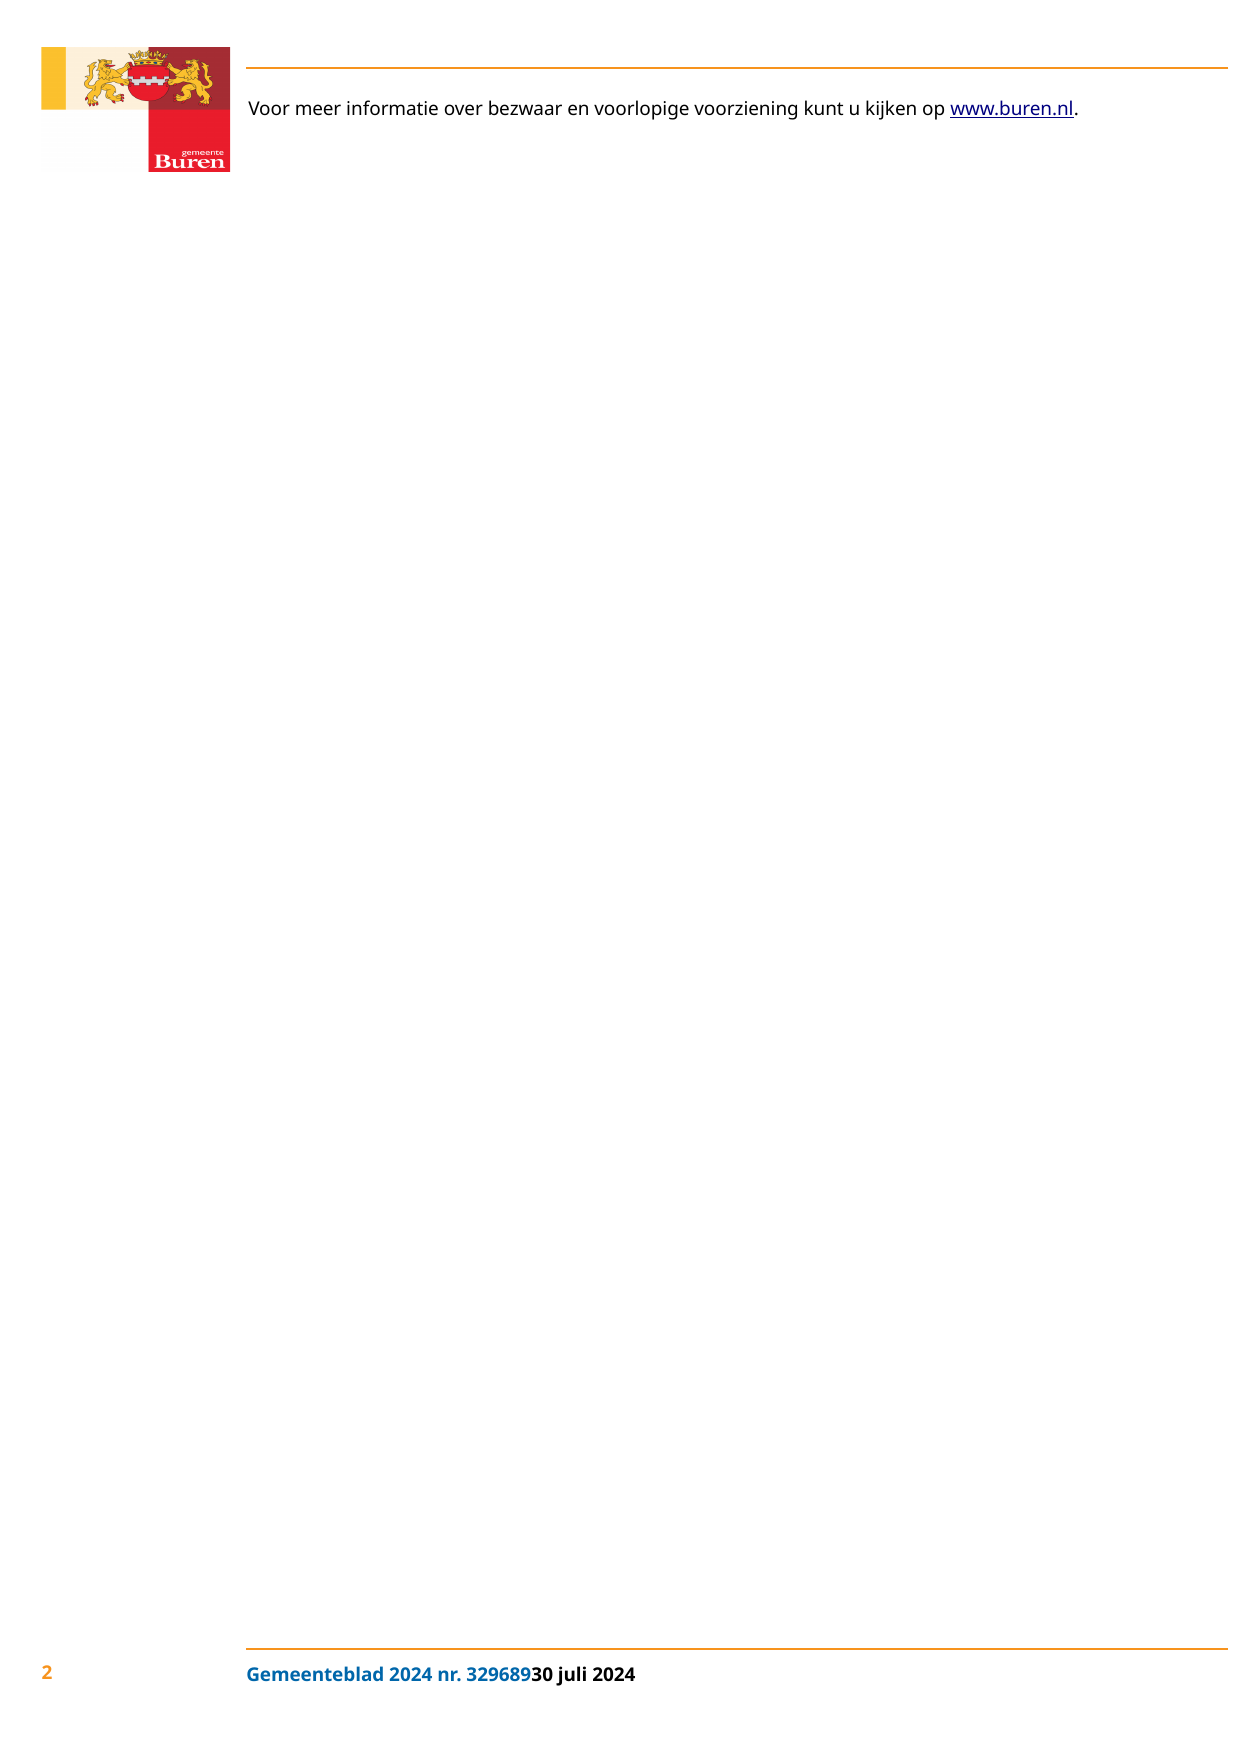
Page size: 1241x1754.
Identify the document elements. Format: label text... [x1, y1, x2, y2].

text Voor meer informatie over bezwaar en voorlopige voorziening kunt u kijken op www.buren.nl. [248, 95, 1152, 121]
picture [41, 47, 231, 172]
